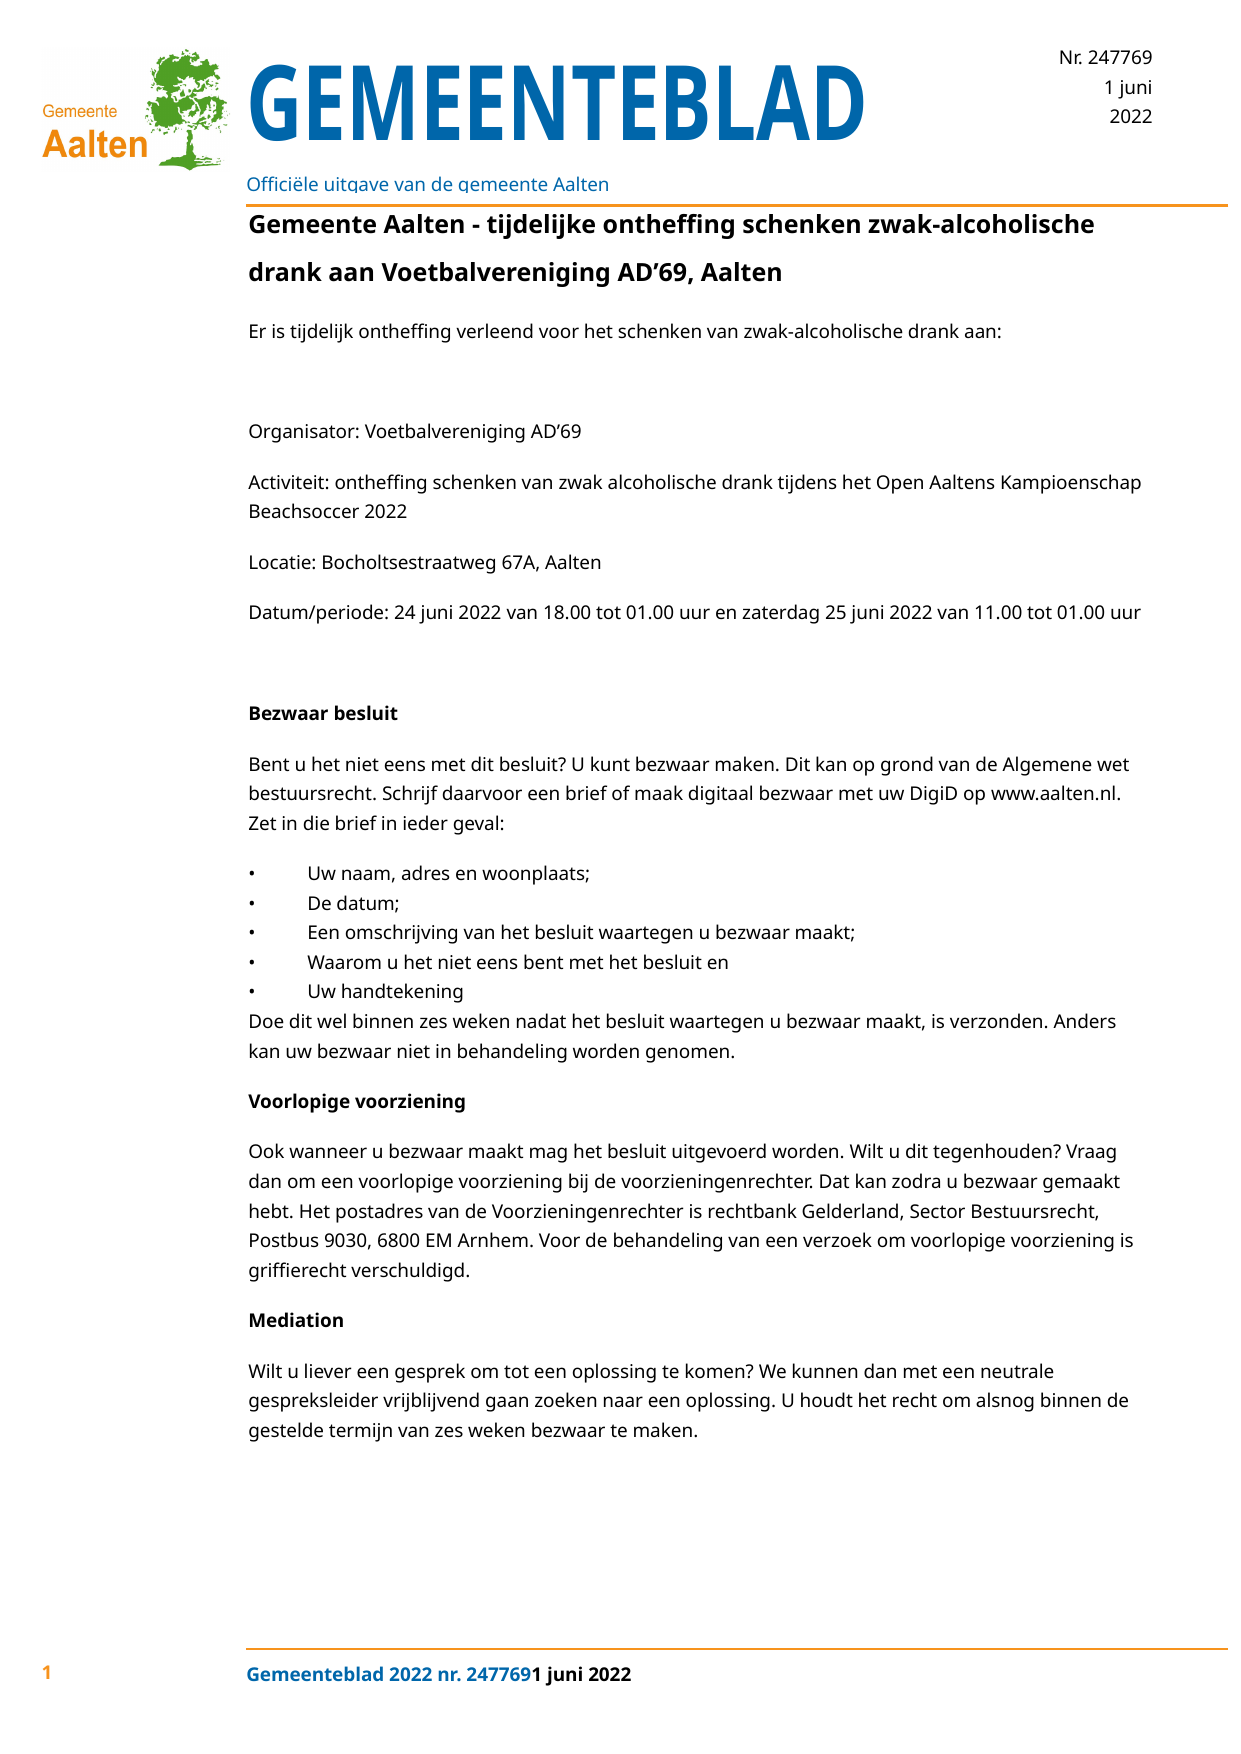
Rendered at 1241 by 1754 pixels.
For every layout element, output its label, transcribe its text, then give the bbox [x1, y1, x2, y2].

text Bezwaar besluit [248, 700, 1152, 726]
text Bent u het niet eens met dit besluit? U kunt bezwaar maken. Dit kan op grond van de Algemene wet bestuursrecht. Schrijf daarvoor een brief of maak digitaal bezwaar met uw DigiD op www.aalten.nl. Zet in die brief in ieder geval: [248, 751, 1152, 836]
text Locatie: Bocholtsestraatweg 67A, Aalten [248, 549, 1152, 575]
picture [41, 47, 231, 172]
list Uw naam, adres en woonplaats; [248, 860, 1152, 886]
text Voorlopige voorziening [248, 1088, 1152, 1114]
list Een omschrijving van het besluit waartegen u bezwaar maakt; [248, 919, 1152, 945]
text Gemeente Aalten - tijdelijke ontheffing schenken zwak-alcoholische drank aan Voetbalvereniging AD’69, Aalten [248, 207, 1152, 288]
text Doe dit wel binnen zes weken nadat het besluit waartegen u bezwaar maakt, is verzonden. Anders kan uw bezwaar niet in behandeling worden genomen. [248, 1008, 1152, 1064]
list Waarom u het niet eens bent met het besluit en [248, 949, 1152, 975]
text Datum/periode: 24 juni 2022 van 18.00 tot 01.00 uur en zaterdag 25 juni 2022 van 11.00 tot 01.00 uur [248, 599, 1152, 625]
text Mediation [248, 1307, 1152, 1333]
text Er is tijdelijk ontheffing verleend voor het schenken van zwak-alcoholische drank aan: [248, 318, 1152, 344]
list Uw handtekening [248, 979, 1152, 1004]
text Organisator: Voetbalvereniging AD’69 [248, 419, 1152, 444]
text Wilt u liever een gesprek om tot een oplossing te komen? We kunnen dan met een neutrale gespreksleider vrijblijvend gaan zoeken naar een oplossing. U houdt het recht om alsnog binnen de gestelde termijn van zes weken bezwaar te maken. [248, 1358, 1152, 1443]
text Activiteit: ontheffing schenken van zwak alcoholische drank tijdens het Open Aaltens Kampioenschap Beachsoccer 2022 [248, 469, 1152, 524]
text Ook wanneer u bezwaar maakt mag het besluit uitgevoerd worden. Wilt u dit tegenhouden? Vraag dan om een voorlopige voorziening bij de voorzieningenrechter. Dat kan zodra u bezwaar gemaakt hebt. Het postadres van de Voorzieningenrechter is rechtbank Gelderland, Sector Bestuursrecht, Postbus 9030, 6800 EM Arnhem. Voor de behandeling van een verzoek om voorlopige voorziening is griffierecht verschuldigd. [248, 1139, 1152, 1283]
list De datum; [248, 890, 1152, 916]
